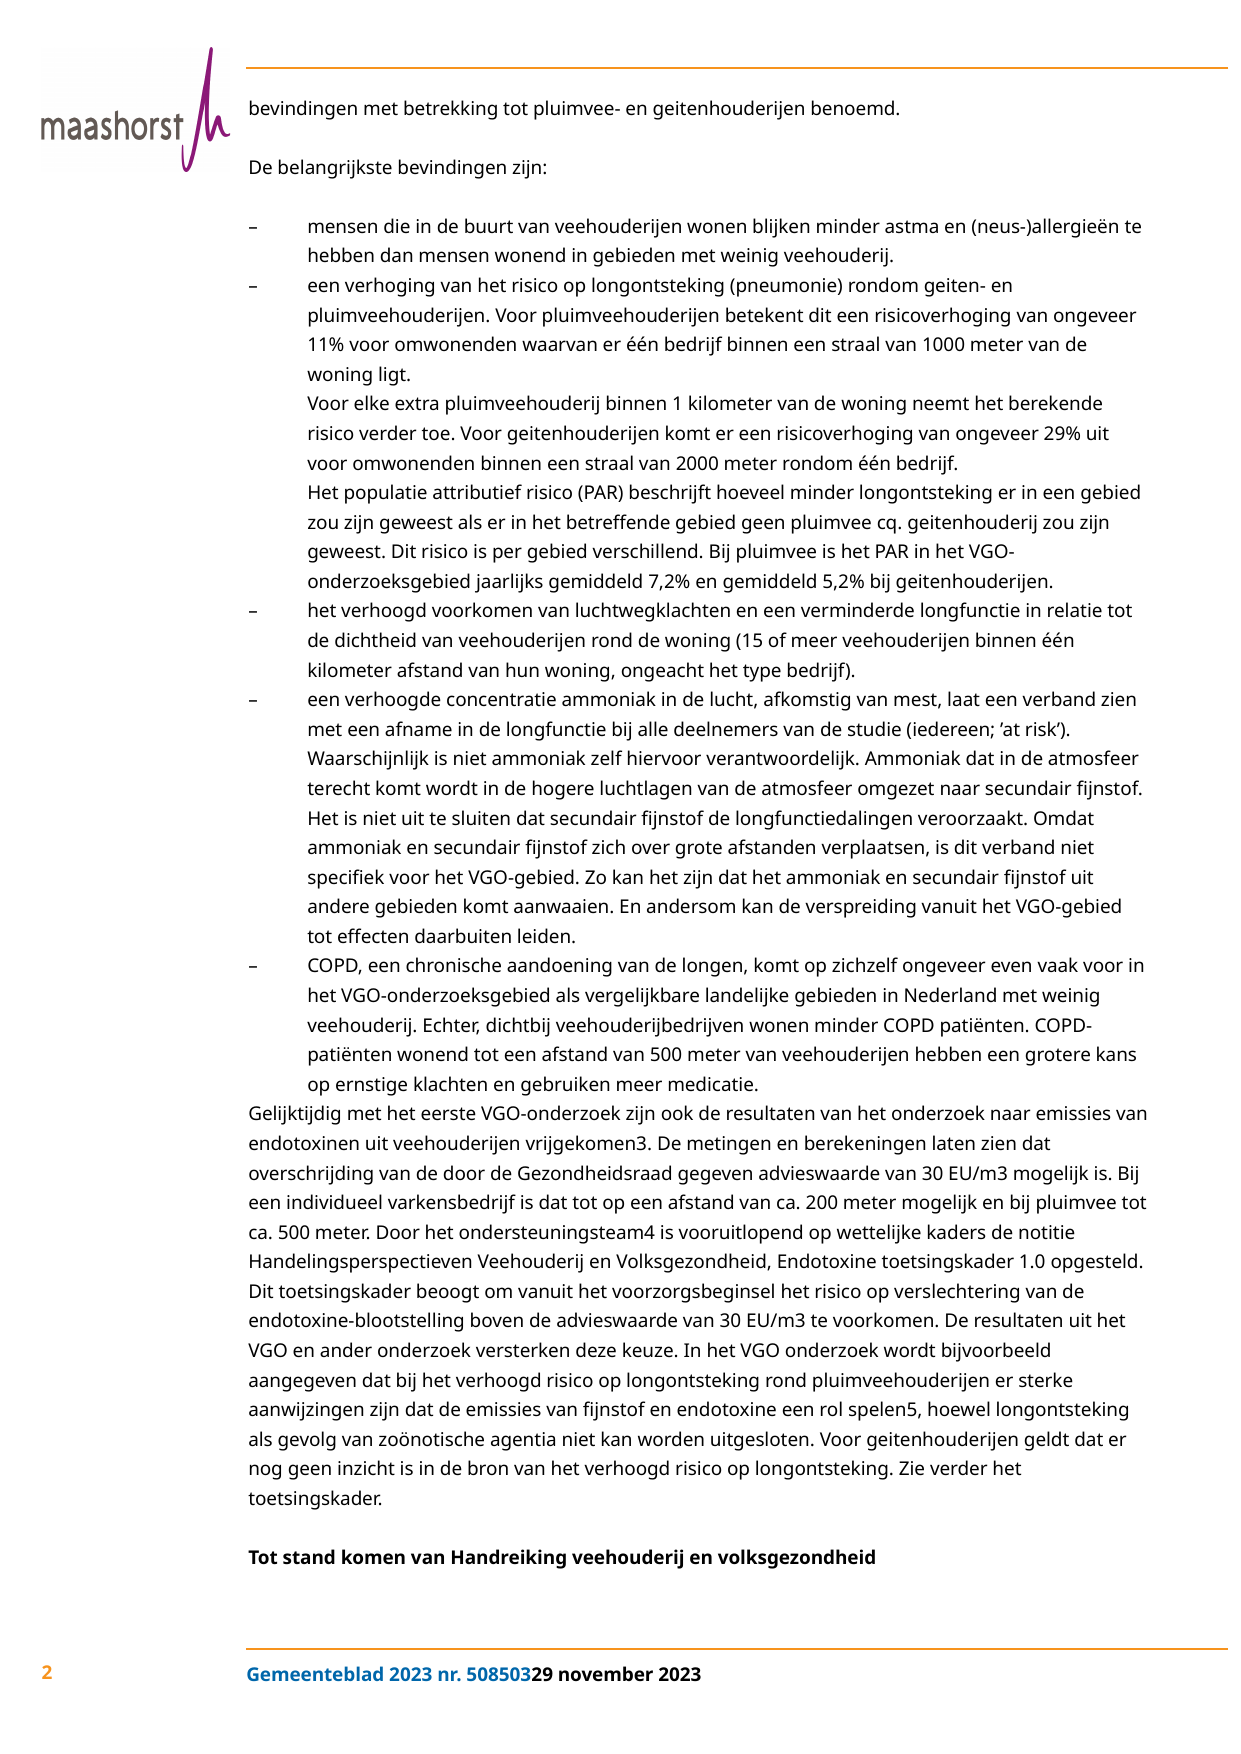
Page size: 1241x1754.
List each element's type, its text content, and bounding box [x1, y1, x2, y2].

list Het populatie attributief risico (PAR) beschrijft hoeveel minder longontsteking er in een gebied zou zijn geweest als er in het betreffende gebied geen pluimvee cq. geitenhouderij zou zijn geweest. Dit risico is per gebied verschillend. Bij pluimvee is het PAR in het VGO-onderzoeksgebied jaarlijks gemiddeld 7,2% en gemiddeld 5,2% bij geitenhouderijen. [248, 479, 1152, 594]
list het verhoogd voorkomen van luchtwegklachten en een verminderde longfunctie in relatie tot de dichtheid van veehouderijen rond de woning (15 of meer veehouderijen binnen één kilometer afstand van hun woning, ongeacht het type bedrijf). [248, 598, 1152, 683]
text Tot stand komen van Handreiking veehouderij en volksgezondheid [248, 1544, 1152, 1570]
list COPD, een chronische aandoening van de longen, komt op zichzelf ongeveer even vaak voor in het VGO-onderzoeksgebied als vergelijkbare landelijke gebieden in Nederland met weinig veehouderij. Echter, dichtbij veehouderijbedrijven wonen minder COPD patiënten. COPD-patiënten wonend tot een afstand van 500 meter van veehouderijen hebben een grotere kans op ernstige klachten en gebruiken meer medicatie. [248, 953, 1152, 1097]
list mensen die in de buurt van veehouderijen wonen blijken minder astma en (neus-)allergieën te hebben dan mensen wonend in gebieden met weinig veehouderij. [248, 213, 1152, 268]
text bevindingen met betrekking tot pluimvee- en geitenhouderijen benoemd. [248, 95, 1152, 121]
list Voor elke extra pluimveehouderij binnen 1 kilometer van de woning neemt het berekende risico verder toe. Voor geitenhouderijen komt er een risicoverhoging van ongeveer 29% uit voor omwonenden binnen een straal van 2000 meter rondom één bedrijf. [248, 391, 1152, 476]
picture [41, 47, 231, 172]
text De belangrijkste bevindingen zijn: [248, 154, 1152, 180]
list een verhoogde concentratie ammoniak in de lucht, afkomstig van mest, laat een verband zien met een afname in de longfunctie bij alle deelnemers van de studie (iedereen; ’at risk’). Waarschijnlijk is niet ammoniak zelf hiervoor verantwoordelijk. Ammoniak dat in de atmosfeer terecht komt wordt in de hogere luchtlagen van de atmosfeer omgezet naar secundair fijnstof. Het is niet uit te sluiten dat secundair fijnstof de longfunctiedalingen veroorzaakt. Omdat ammoniak en secundair fijnstof zich over grote afstanden verplaatsen, is dit verband niet specifiek voor het VGO-gebied. Zo kan het zijn dat het ammoniak en secundair fijnstof uit andere gebieden komt aanwaaien. En andersom kan de verspreiding vanuit het VGO-gebied tot effecten daarbuiten leiden. [248, 686, 1152, 949]
text Gelijktijdig met het eerste VGO-onderzoek zijn ook de resultaten van het onderzoek naar emissies van endotoxinen uit veehouderijen vrijgekomen3. De metingen en berekeningen laten zien dat overschrijding van de door de Gezondheidsraad gegeven advieswaarde van 30 EU/m3 mogelijk is. Bij een individueel varkensbedrijf is dat tot op een afstand van ca. 200 meter mogelijk en bij pluimvee tot ca. 500 meter. Door het ondersteuningsteam4 is vooruitlopend op wettelijke kaders de notitie Handelingsperspectieven Veehouderij en Volksgezondheid, Endotoxine toetsingskader 1.0 opgesteld. Dit toetsingskader beoogt om vanuit het voorzorgsbeginsel het risico op verslechtering van de endotoxine-blootstelling boven de advieswaarde van 30 EU/m3 te voorkomen. De resultaten uit het VGO en ander onderzoek versterken deze keuze. In het VGO onderzoek wordt bijvoorbeeld aangegeven dat bij het verhoogd risico op longontsteking rond pluimveehouderijen er sterke aanwijzingen zijn dat de emissies van fijnstof en endotoxine een rol spelen5, hoewel longontsteking als gevolg van zoönotische agentia niet kan worden uitgesloten. Voor geitenhouderijen geldt dat er nog geen inzicht is in de bron van het verhoogd risico op longontsteking. Zie verder het toetsingskader. [248, 1101, 1152, 1511]
list een verhoging van het risico op longontsteking (pneumonie) rondom geiten- en pluimveehouderijen. Voor pluimveehouderijen betekent dit een risicoverhoging van ongeveer 11% voor omwonenden waarvan er één bedrijf binnen een straal van 1000 meter van de woning ligt. [248, 272, 1152, 387]
